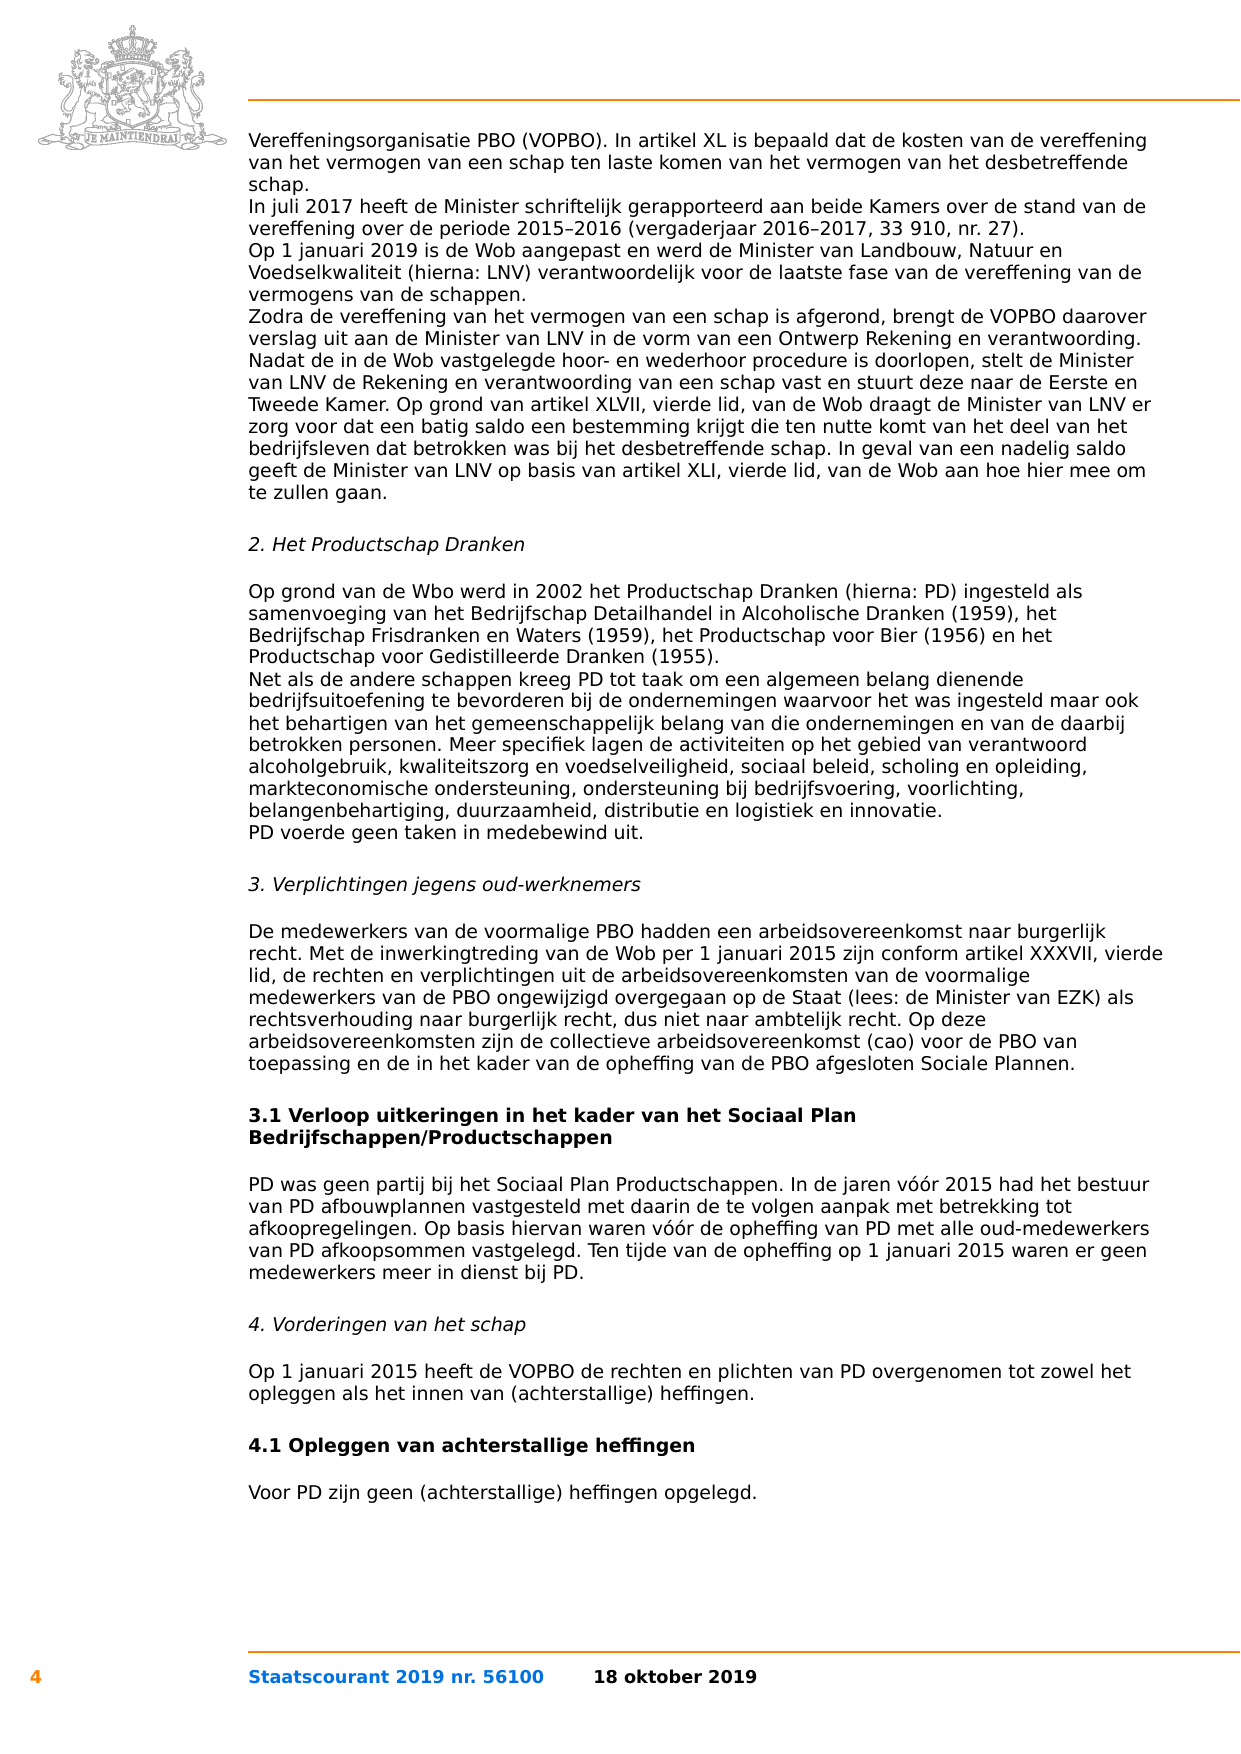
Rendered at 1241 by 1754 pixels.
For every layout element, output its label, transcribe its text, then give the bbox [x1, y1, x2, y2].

text Voor PD zijn geen (achterstallige) heffingen opgelegd. [248, 1482, 1163, 1504]
text Net als de andere schappen kreeg PD tot taak om een algemeen belang dienende bedrijfsuitoefening te bevorderen bij de ondernemingen waarvoor het was ingesteld maar ook het behartigen van het gemeenschappelijk belang van die ondernemingen en van de daarbij betrokken personen. Meer specifiek lagen de activiteiten op het gebied van verantwoord alcoholgebruik, kwaliteitszorg en voedselveiligheid, sociaal beleid, scholing en opleiding, markteconomische ondersteuning, ondersteuning bij bedrijfsvoering, voorlichting, belangenbehartiging, duurzaamheid, distributie en logistiek en innovatie. [248, 668, 1163, 822]
text PD voerde geen taken in medebewind uit. [248, 822, 1163, 844]
text Op grond van de Wbo werd in 2002 het Productschap Dranken (hierna: PD) ingesteld als samenvoeging van het Bedrijfschap Detailhandel in Alcoholische Dranken (1959), het Bedrijfschap Frisdranken en Waters (1959), het Productschap voor Bier (1956) en het Productschap voor Gedistilleerde Dranken (1955). [248, 581, 1163, 668]
text Zodra de vereffening van het vermogen van een schap is afgerond, brengt de VOPBO daarover verslag uit aan de Minister van LNV in de vorm van een Ontwerp Rekening en verantwoording. Nadat de in de Wob vastgelegde hoor- en wederhoor procedure is doorlopen, stelt de Minister van LNV de Rekening en verantwoording van een schap vast en stuurt deze naar de Eerste en Tweede Kamer. Op grond van artikel XLVII, vierde lid, van de Wob draagt de Minister van LNV er zorg voor dat een batig saldo een bestemming krijgt die ten nutte komt van het deel van het bedrijfsleven dat betrokken was bij het desbetreffende schap. In geval van een nadelig saldo geeft de Minister van LNV op basis van artikel XLI, vierde lid, van de Wob aan hoe hier mee om te zullen gaan. [248, 306, 1163, 503]
text PD was geen partij bij het Sociaal Plan Productschappen. In de jaren vóór 2015 had het bestuur van PD afbouwplannen vastgesteld met daarin de te volgen aanpak met betrekking tot afkoopregelingen. Op basis hiervan waren vóór de opheffing van PD met alle oud-medewerkers van PD afkoopsommen vastgelegd. Ten tijde van de opheffing op 1 januari 2015 waren er geen medewerkers meer in dienst bij PD. [248, 1174, 1163, 1284]
subtitle 3. Verplichtingen jegens oud-werknemers [248, 874, 1163, 896]
text Vereffeningsorganisatie PBO (VOPBO). In artikel XL is bepaald dat de kosten van de vereffening van het vermogen van een schap ten laste komen van het vermogen van het desbetreffende schap. [248, 130, 1163, 196]
subtitle 4. Vorderingen van het schap [248, 1314, 1163, 1336]
picture [38, 25, 227, 150]
subtitle 4.1 Opleggen van achterstallige heffingen [248, 1435, 1163, 1457]
subtitle 3.1 Verloop uitkeringen in het kader van het Sociaal Plan Bedrijfschappen/Productschappen [248, 1105, 1163, 1149]
subtitle 2. Het Productschap Dranken [248, 533, 1163, 556]
text In juli 2017 heeft de Minister schriftelijk gerapporteerd aan beide Kamers over de stand van de vereffening over de periode 2015–2016 (vergaderjaar 2016–2017, 33 910, nr. 27). [248, 196, 1163, 240]
text Op 1 januari 2019 is de Wob aangepast en werd de Minister van Landbouw, Natuur en Voedselkwaliteit (hierna: LNV) verantwoordelijk voor de laatste fase van de vereffening van de vermogens van de schappen. [248, 240, 1163, 306]
text De medewerkers van de voormalige PBO hadden een arbeidsovereenkomst naar burgerlijk recht. Met de inwerkingtreding van de Wob per 1 januari 2015 zijn conform artikel XXXVII, vierde lid, de rechten en verplichtingen uit de arbeidsovereenkomsten van de voormalige medewerkers van de PBO ongewijzigd overgegaan op de Staat (lees: de Minister van EZK) als rechtsverhouding naar burgerlijk recht, dus niet naar ambtelijk recht. Op deze arbeidsovereenkomsten zijn de collectieve arbeidsovereenkomst (cao) voor de PBO van toepassing en de in het kader van de opheffing van de PBO afgesloten Sociale Plannen. [248, 921, 1163, 1075]
text Op 1 januari 2015 heeft de VOPBO de rechten en plichten van PD overgenomen tot zowel het opleggen als het innen van (achterstallige) heffingen. [248, 1361, 1163, 1405]
